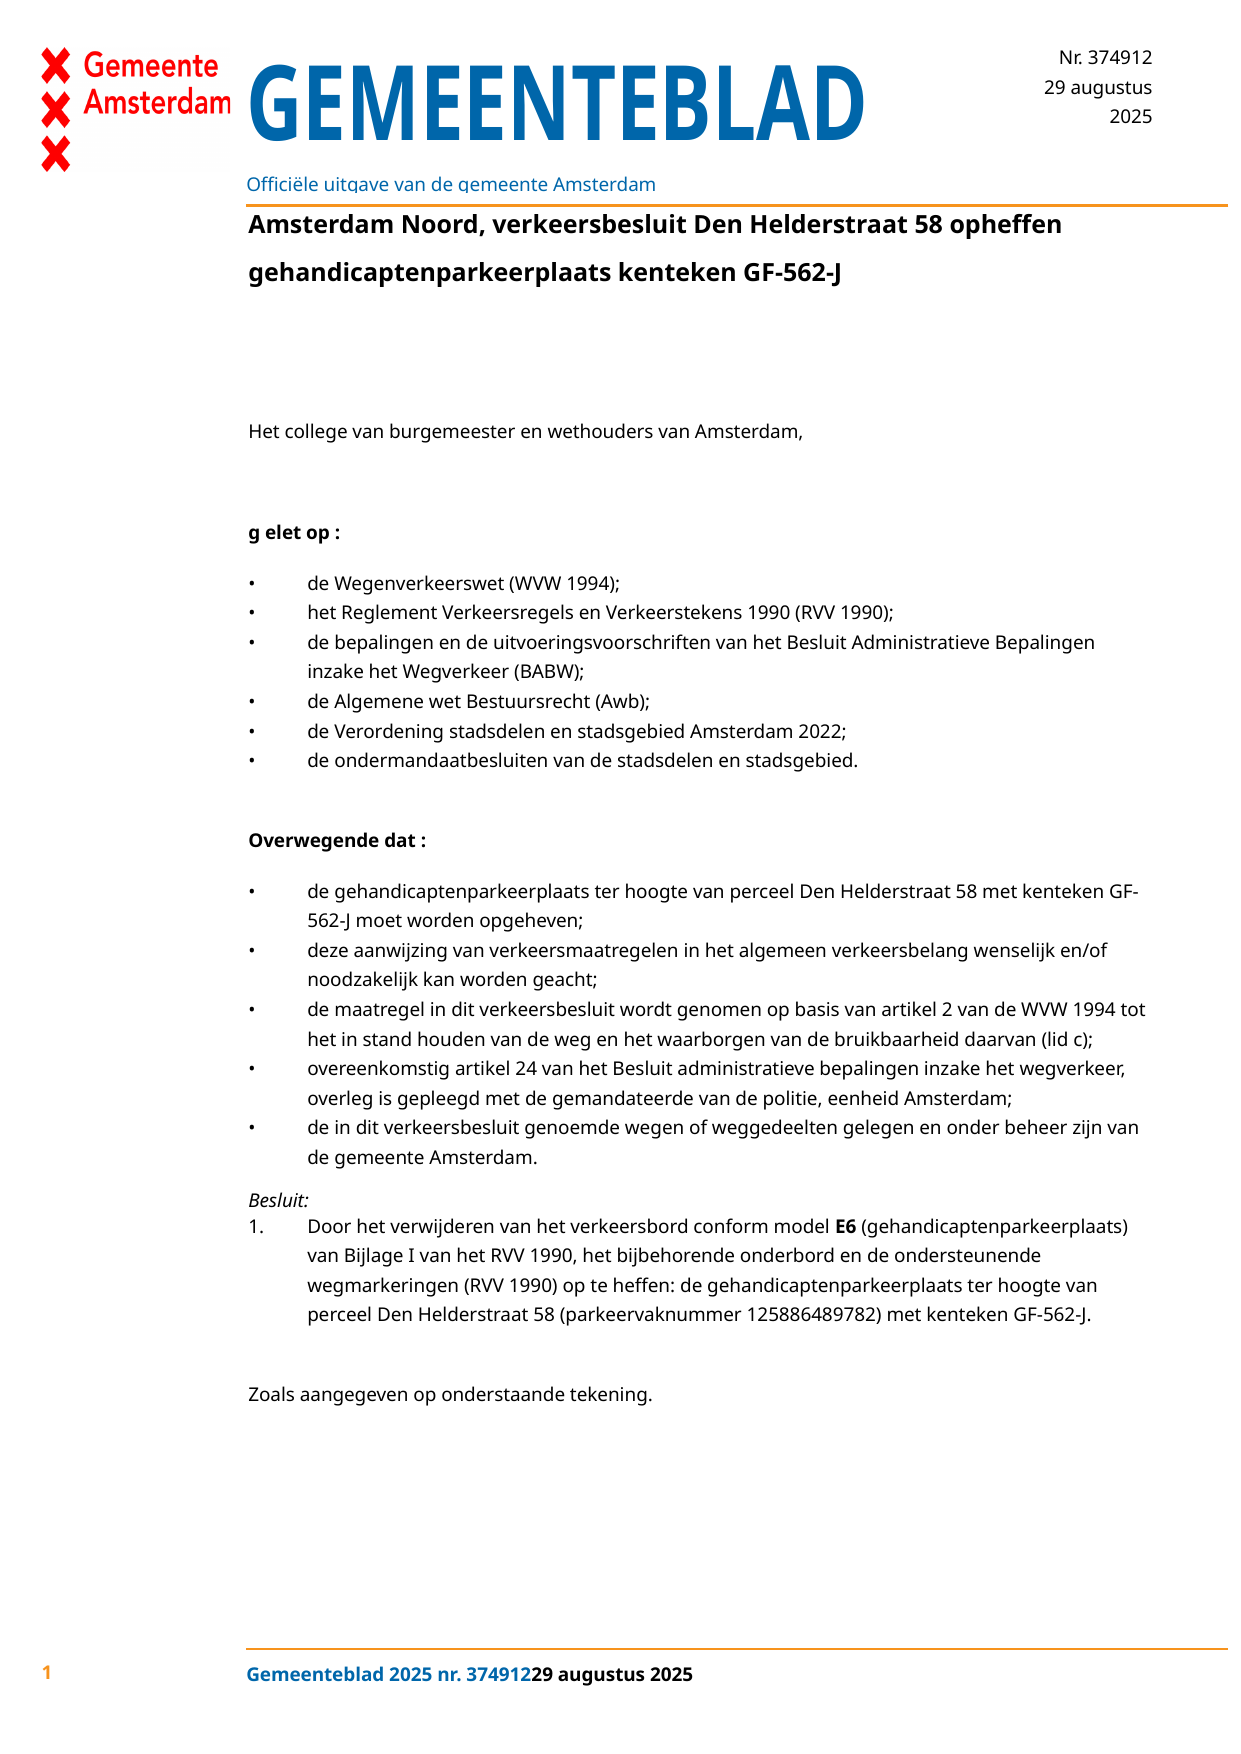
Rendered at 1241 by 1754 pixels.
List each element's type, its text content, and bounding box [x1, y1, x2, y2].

text g elet op : [248, 519, 1152, 545]
list de bepalingen en de uitvoeringsvoorschriften van het Besluit Administratieve Bepalingen inzake het Wegverkeer (BABW); [248, 629, 1152, 684]
list de gehandicaptenparkeerplaats ter hoogte van perceel Den Helderstraat 58 met kenteken GF-562-J moet worden opgeheven; [248, 878, 1152, 933]
list de Verordening stadsdelen en stadsgebied Amsterdam 2022; [248, 718, 1152, 743]
list Door het verwijderen van het verkeersbord conform model E6 (gehandicaptenparkeerplaats) van Bijlage I van het RVV 1990, het bijbehorende onderbord en de ondersteunende wegmarkeringen (RVV 1990) op te heffen: de gehandicaptenparkeerplaats ter hoogte van perceel Den Helderstraat 58 (parkeervaknummer 125886489782) met kenteken GF-562-J. [248, 1213, 1152, 1327]
text Zoals aangegeven op onderstaande tekening. [248, 1382, 1152, 1407]
text Het college van burgemeester en wethouders van Amsterdam, [248, 419, 1152, 444]
list de ondermandaatbesluiten van de stadsdelen en stadsgebied. [248, 747, 1152, 773]
list de Wegenverkeerswet (WVW 1994); [248, 570, 1152, 596]
text Amsterdam Noord, verkeersbesluit Den Helderstraat 58 opheffen gehandicaptenparkeerplaats kenteken GF-562-J [248, 207, 1152, 288]
list het Reglement Verkeersregels en Verkeerstekens 1990 (RVV 1990); [248, 599, 1152, 625]
picture [41, 47, 231, 172]
list de in dit verkeersbesluit genoemde wegen of weggedeelten gelegen en onder beheer zijn van de gemeente Amsterdam. [248, 1114, 1152, 1170]
text Overwegende dat : [248, 827, 1152, 853]
list overeenkomstig artikel 24 van het Besluit administratieve bepalingen inzake het wegverkeer, overleg is gepleegd met de gemandateerde van de politie, eenheid Amsterdam; [248, 1055, 1152, 1111]
list deze aanwijzing van verkeersmaatregelen in het algemeen verkeersbelang wenselijk en/of noodzakelijk kan worden geacht; [248, 937, 1152, 992]
text Besluit: [248, 1187, 1152, 1213]
list de maatregel in dit verkeersbesluit wordt genomen op basis van artikel 2 van de WVW 1994 tot het in stand houden van de weg en het waarborgen van de bruikbaarheid daarvan (lid c); [248, 996, 1152, 1051]
list de Algemene wet Bestuursrecht (Awb); [248, 688, 1152, 714]
